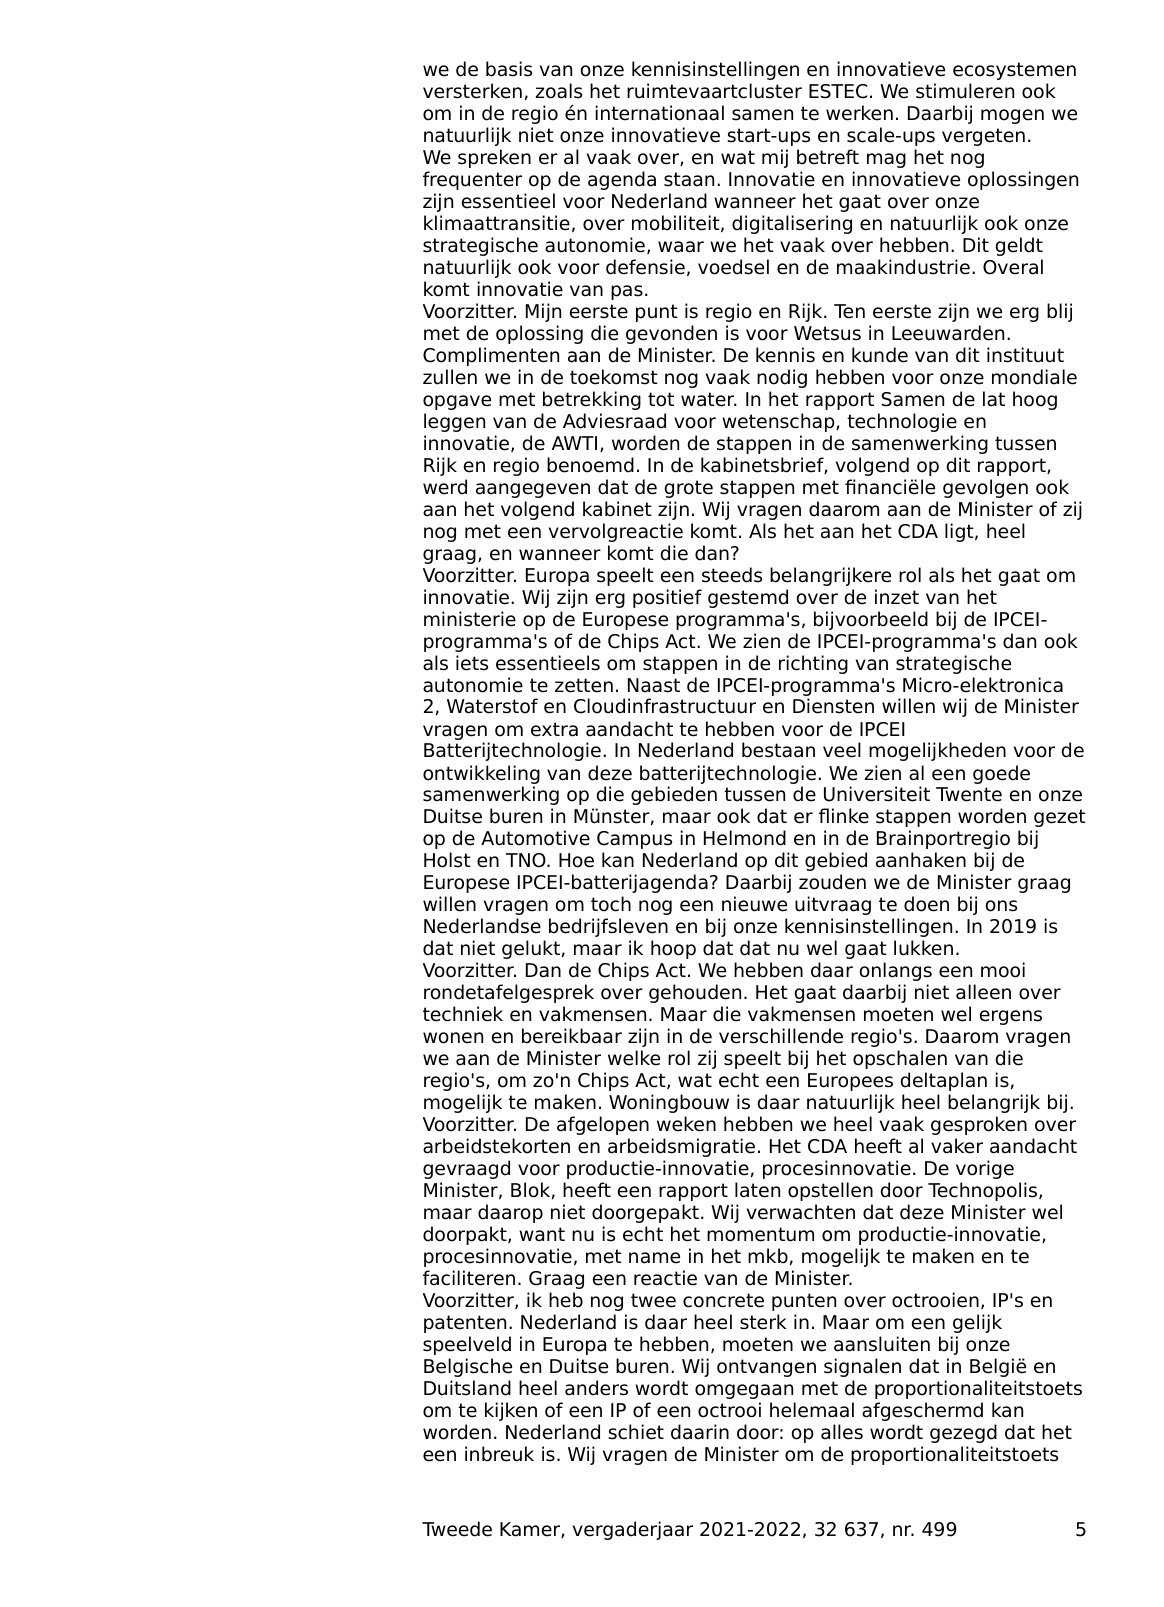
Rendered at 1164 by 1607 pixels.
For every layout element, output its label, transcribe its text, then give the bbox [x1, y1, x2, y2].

text Voorzitter. De afgelopen weken hebben we heel vaak gesproken over arbeidstekorten en arbeidsmigratie. Het CDA heeft al vaker aandacht gevraagd voor productie-innovatie, procesinnovatie. De vorige Minister, Blok, heeft een rapport laten opstellen door Technopolis, maar daarop niet doorgepakt. Wij verwachten dat deze Minister wel doorpakt, want nu is echt het momentum om productie-innovatie, procesinnovatie, met name in het mkb, mogelijk te maken en te faciliteren. Graag een reactie van de Minister. [422, 1114, 1087, 1290]
text Voorzitter. Mijn eerste punt is regio en Rijk. Ten eerste zijn we erg blij met de oplossing die gevonden is voor Wetsus in Leeuwarden. Complimenten aan de Minister. De kennis en kunde van dit instituut zullen we in de toekomst nog vaak nodig hebben voor onze mondiale opgave met betrekking tot water. In het rapport Samen de lat hoog leggen van de Adviesraad voor wetenschap, technologie en innovatie, de AWTI, worden de stappen in de samenwerking tussen Rijk en regio benoemd. In de kabinetsbrief, volgend op dit rapport, werd aangegeven dat de grote stappen met financiële gevolgen ook aan het volgend kabinet zijn. Wij vragen daarom aan de Minister of zij nog met een vervolgreactie komt. Als het aan het CDA ligt, heel graag, en wanneer komt die dan? [422, 301, 1087, 564]
text Voorzitter. Dan de Chips Act. We hebben daar onlangs een mooi rondetafelgesprek over gehouden. Het gaat daarbij niet alleen over techniek en vakmensen. Maar die vakmensen moeten wel ergens wonen en bereikbaar zijn in de verschillende regio's. Daarom vragen we aan de Minister welke rol zij speelt bij het opschalen van die regio's, om zo'n Chips Act, wat echt een Europees deltaplan is, mogelijk te maken. Woningbouw is daar natuurlijk heel belangrijk bij. [422, 960, 1087, 1114]
text Voorzitter, ik heb nog twee concrete punten over octrooien, IP's en patenten. Nederland is daar heel sterk in. Maar om een gelijk speelveld in Europa te hebben, moeten we aansluiten bij onze Belgische en Duitse buren. Wij ontvangen signalen dat in België en Duitsland heel anders wordt omgegaan met de proportionaliteitstoets om te kijken of een IP of een octrooi helemaal afgeschermd kan worden. Nederland schiet daarin door: op alles wordt gezegd dat het een inbreuk is. Wij vragen de Minister om de proportionaliteitstoets [422, 1290, 1087, 1466]
text we de basis van onze kennisinstellingen en innovatieve ecosystemen versterken, zoals het ruimtevaartcluster ESTEC. We stimuleren ook om in de regio én internationaal samen te werken. Daarbij mogen we natuurlijk niet onze innovatieve start-ups en scale-ups vergeten. [422, 59, 1087, 147]
text We spreken er al vaak over, en wat mij betreft mag het nog frequenter op de agenda staan. Innovatie en innovatieve oplossingen zijn essentieel voor Nederland wanneer het gaat over onze klimaattransitie, over mobiliteit, digitalisering en natuurlijk ook onze strategische autonomie, waar we het vaak over hebben. Dit geldt natuurlijk ook voor defensie, voedsel en de maakindustrie. Overal komt innovatie van pas. [422, 147, 1087, 301]
text Voorzitter. Europa speelt een steeds belangrijkere rol als het gaat om innovatie. Wij zijn erg positief gestemd over de inzet van het ministerie op de Europese programma's, bijvoorbeeld bij de IPCEI-programma's of de Chips Act. We zien de IPCEI-programma's dan ook als iets essentieels om stappen in de richting van strategische autonomie te zetten. Naast de IPCEI-programma's Micro-elektronica 2, Waterstof en Cloudinfrastructuur en Diensten willen wij de Minister vragen om extra aandacht te hebben voor de IPCEI Batterijtechnologie. In Nederland bestaan veel mogelijkheden voor de ontwikkeling van deze batterijtechnologie. We zien al een goede samenwerking op die gebieden tussen de Universiteit Twente en onze Duitse buren in Münster, maar ook dat er flinke stappen worden gezet op de Automotive Campus in Helmond en in de Brainportregio bij Holst en TNO. Hoe kan Nederland op dit gebied aanhaken bij de Europese IPCEI-batterijagenda? Daarbij zouden we de Minister graag willen vragen om toch nog een nieuwe uitvraag te doen bij ons Nederlandse bedrijfsleven en bij onze kennisinstellingen. In 2019 is dat niet gelukt, maar ik hoop dat dat nu wel gaat lukken. [422, 564, 1087, 960]
